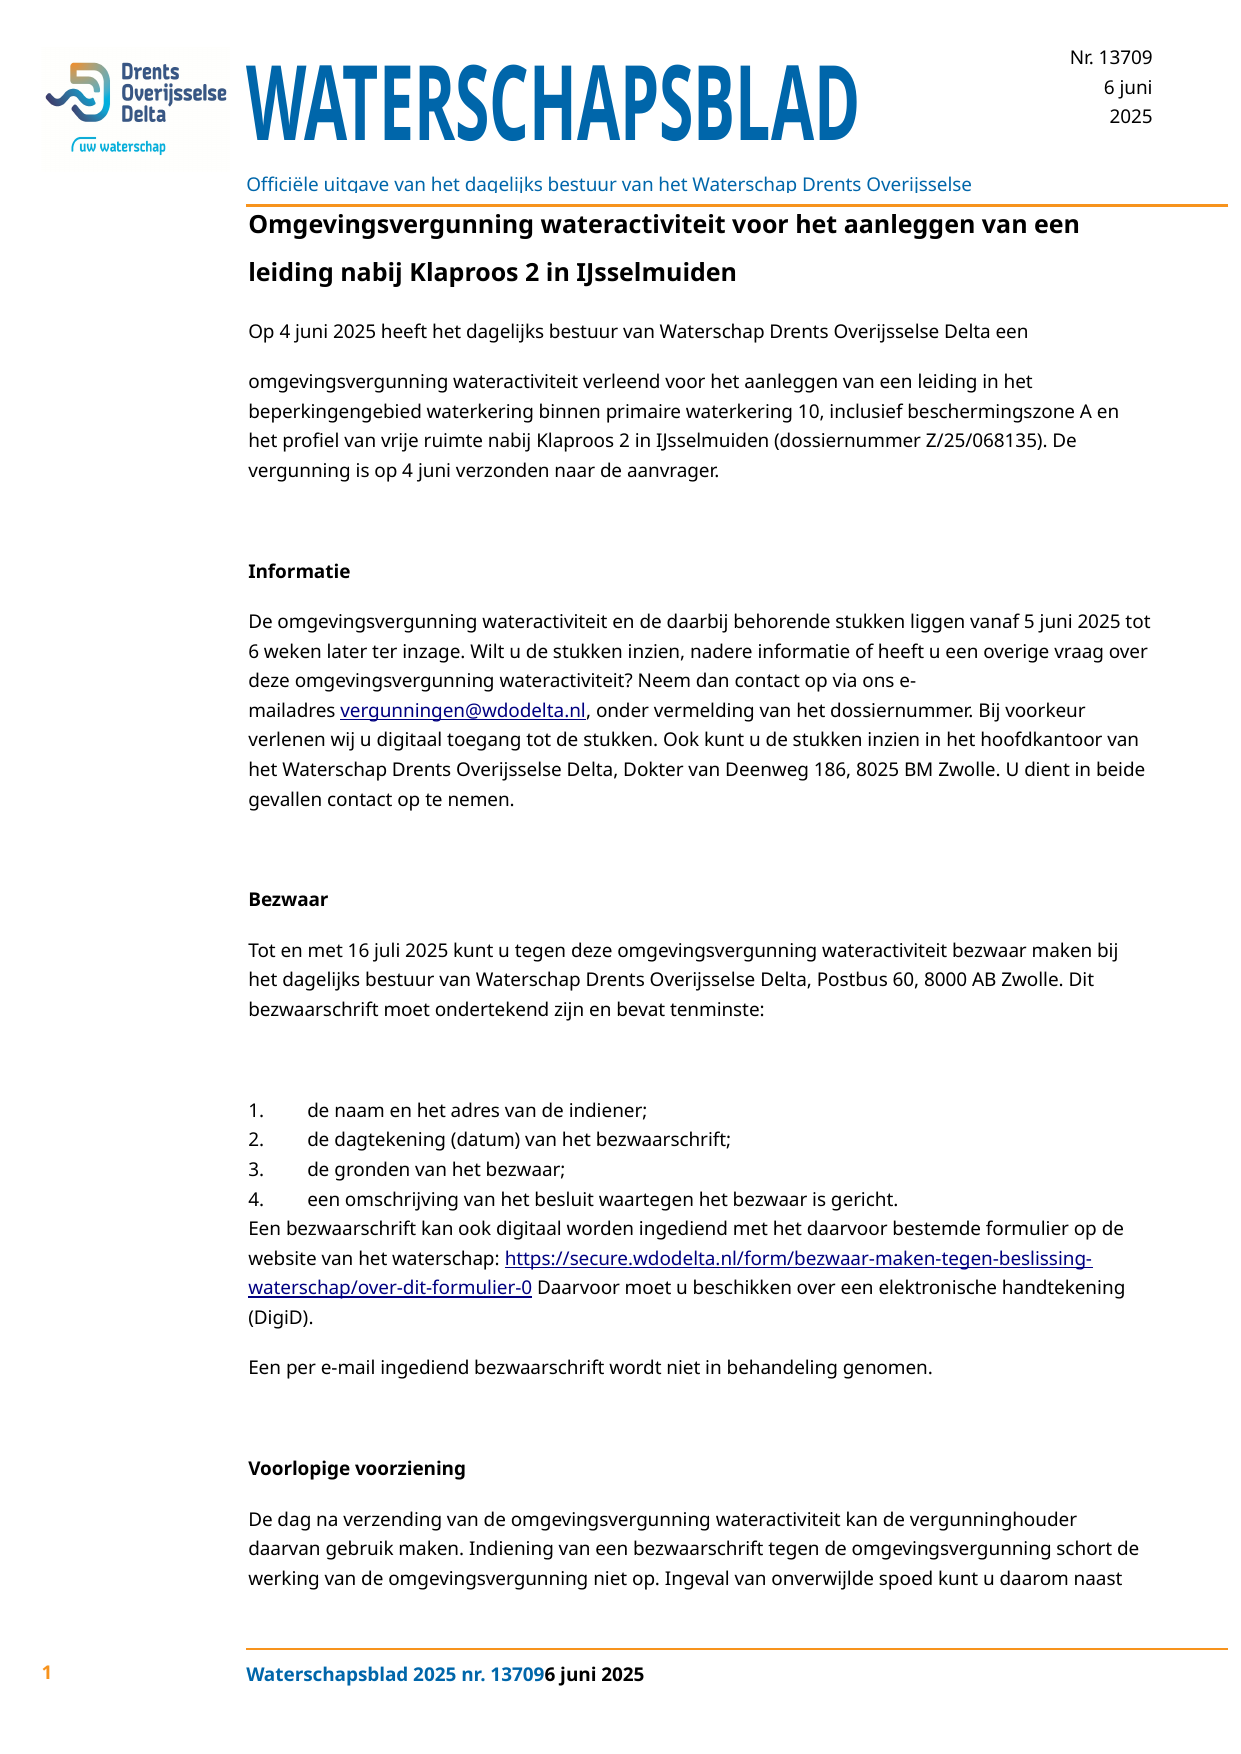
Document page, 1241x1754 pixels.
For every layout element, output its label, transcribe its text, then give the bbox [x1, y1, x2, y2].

text Een per e-mail ingediend bezwaarschrift wordt niet in behandeling genomen. [248, 1354, 1152, 1380]
list een omschrijving van het besluit waartegen het bezwaar is gericht. [248, 1186, 1152, 1212]
text Op 4 juni 2025 heeft het dagelijks bestuur van Waterschap Drents Overijsselse Delta een [248, 318, 1152, 344]
text De dag na verzending van de omgevingsvergunning wateractiviteit kan de vergunninghouder daarvan gebruik maken. Indiening van een bezwaarschrift tegen de omgevingsvergunning schort de werking van de omgevingsvergunning niet op. Ingeval van onverwijlde spoed kunt u daarom naast [248, 1506, 1152, 1591]
text Informatie [248, 558, 1152, 584]
text Voorlopige voorziening [248, 1455, 1152, 1481]
text Bezwaar [248, 887, 1152, 912]
text Omgevingsvergunning wateractiviteit voor het aanleggen van een leiding nabij Klaproos 2 in IJsselmuiden [248, 207, 1152, 288]
text De omgevingsvergunning wateractiviteit en de daarbij behorende stukken liggen vanaf 5 juni 2025 tot 6 weken later ter inzage. Wilt u de stukken inzien, nadere informatie of heeft u een overige vraag over deze omgevingsvergunning wateractiviteit? Neem dan contact op via ons e-mailadres vergunningen@wdodelta.nl, onder vermelding van het dossiernummer. Bij voorkeur verlenen wij u digitaal toegang tot de stukken. Ook kunt u de stukken inzien in het hoofdkantoor van het Waterschap Drents Overijsselse Delta, Dokter van Deenweg 186, 8025 BM Zwolle. U dient in beide gevallen contact op te nemen. [248, 608, 1152, 812]
text Tot en met 16 juli 2025 kunt u tegen deze omgevingsvergunning wateractiviteit bezwaar maken bij het dagelijks bestuur van Waterschap Drents Overijsselse Delta, Postbus 60, 8000 AB Zwolle. Dit bezwaarschrift moet ondertekend zijn en bevat tenminste: [248, 937, 1152, 1022]
picture [41, 47, 231, 172]
text omgevingsvergunning wateractiviteit verleend voor het aanleggen van een leiding in het beperkingengebied waterkering binnen primaire waterkering 10, inclusief beschermingszone A en het profiel van vrije ruimte nabij Klaproos 2 in IJsselmuiden (dossiernummer Z/25/068135). De vergunning is op 4 juni verzonden naar de aanvrager. [248, 368, 1152, 483]
list de dagtekening (datum) van het bezwaarschrift; [248, 1127, 1152, 1152]
list de naam en het adres van de indiener; [248, 1097, 1152, 1123]
list de gronden van het bezwaar; [248, 1156, 1152, 1182]
text Een bezwaarschrift kan ook digitaal worden ingediend met het daarvoor bestemde formulier op de website van het waterschap: https://secure.wdodelta.nl/form/bezwaar-maken-tegen-beslissing-waterschap/over-dit-formulier-0 Daarvoor moet u beschikken over een elektronische handtekening (DigiD). [248, 1215, 1152, 1330]
